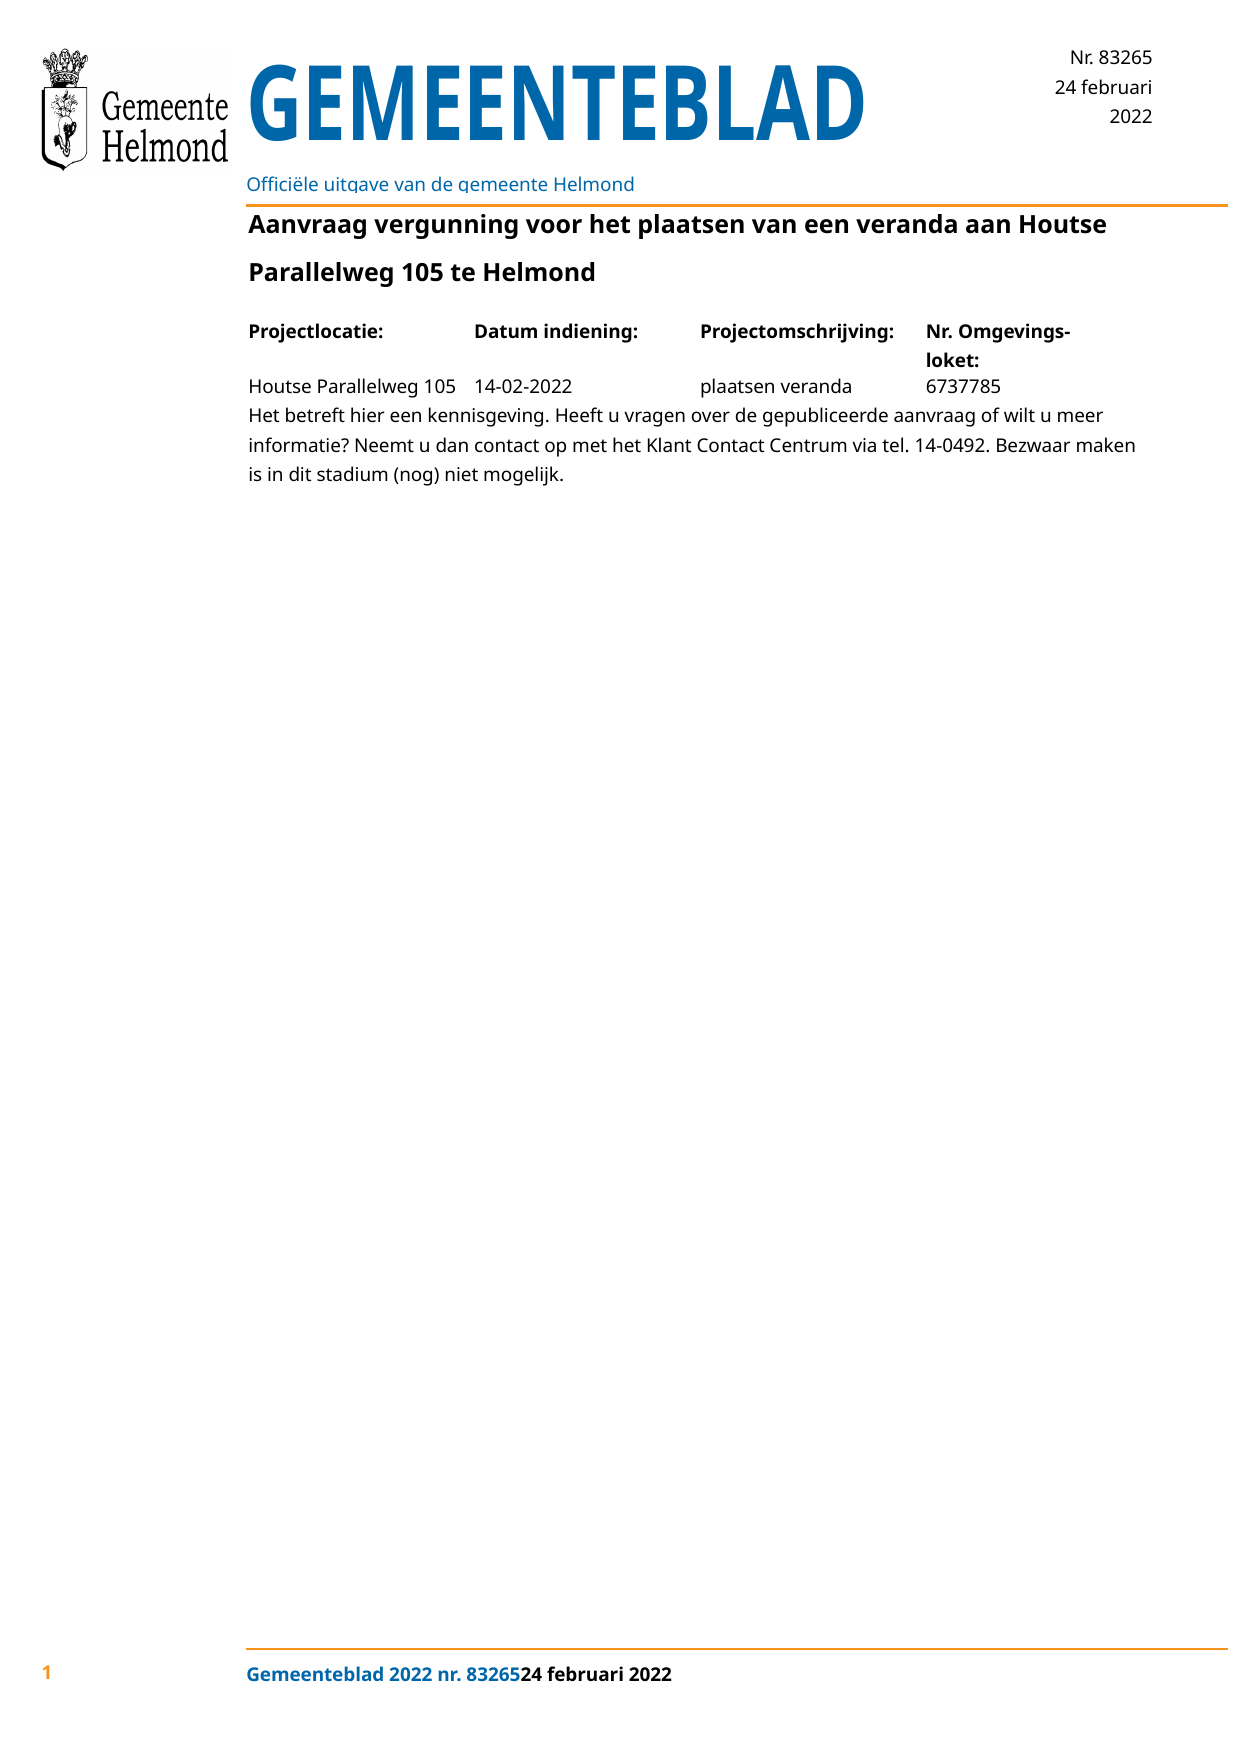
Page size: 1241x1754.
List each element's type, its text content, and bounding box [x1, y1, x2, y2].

picture [41, 47, 231, 172]
table_cell 14-02-2022 [474, 373, 700, 399]
table_header Projectlocatie: [248, 318, 474, 373]
table_header Datum indiening: [474, 318, 700, 373]
table_cell 6737785 [926, 373, 1152, 399]
table_header Projectomschrijving: [700, 318, 926, 373]
table_header Nr. Omgevings- loket: [926, 318, 1152, 373]
table_cell Houtse Parallelweg 105 [248, 373, 474, 399]
table_cell plaatsen veranda [700, 373, 926, 399]
text Het betreft hier een kennisgeving. Heeft u vragen over de gepubliceerde aanvraag of wilt u meer informatie? Neemt u dan contact op met het Klant Contact Centrum via tel. 14-0492. Bezwaar maken is in dit stadium (nog) niet mogelijk. [248, 402, 1152, 487]
text Aanvraag vergunning voor het plaatsen van een veranda aan Houtse Parallelweg 105 te Helmond [248, 207, 1152, 288]
